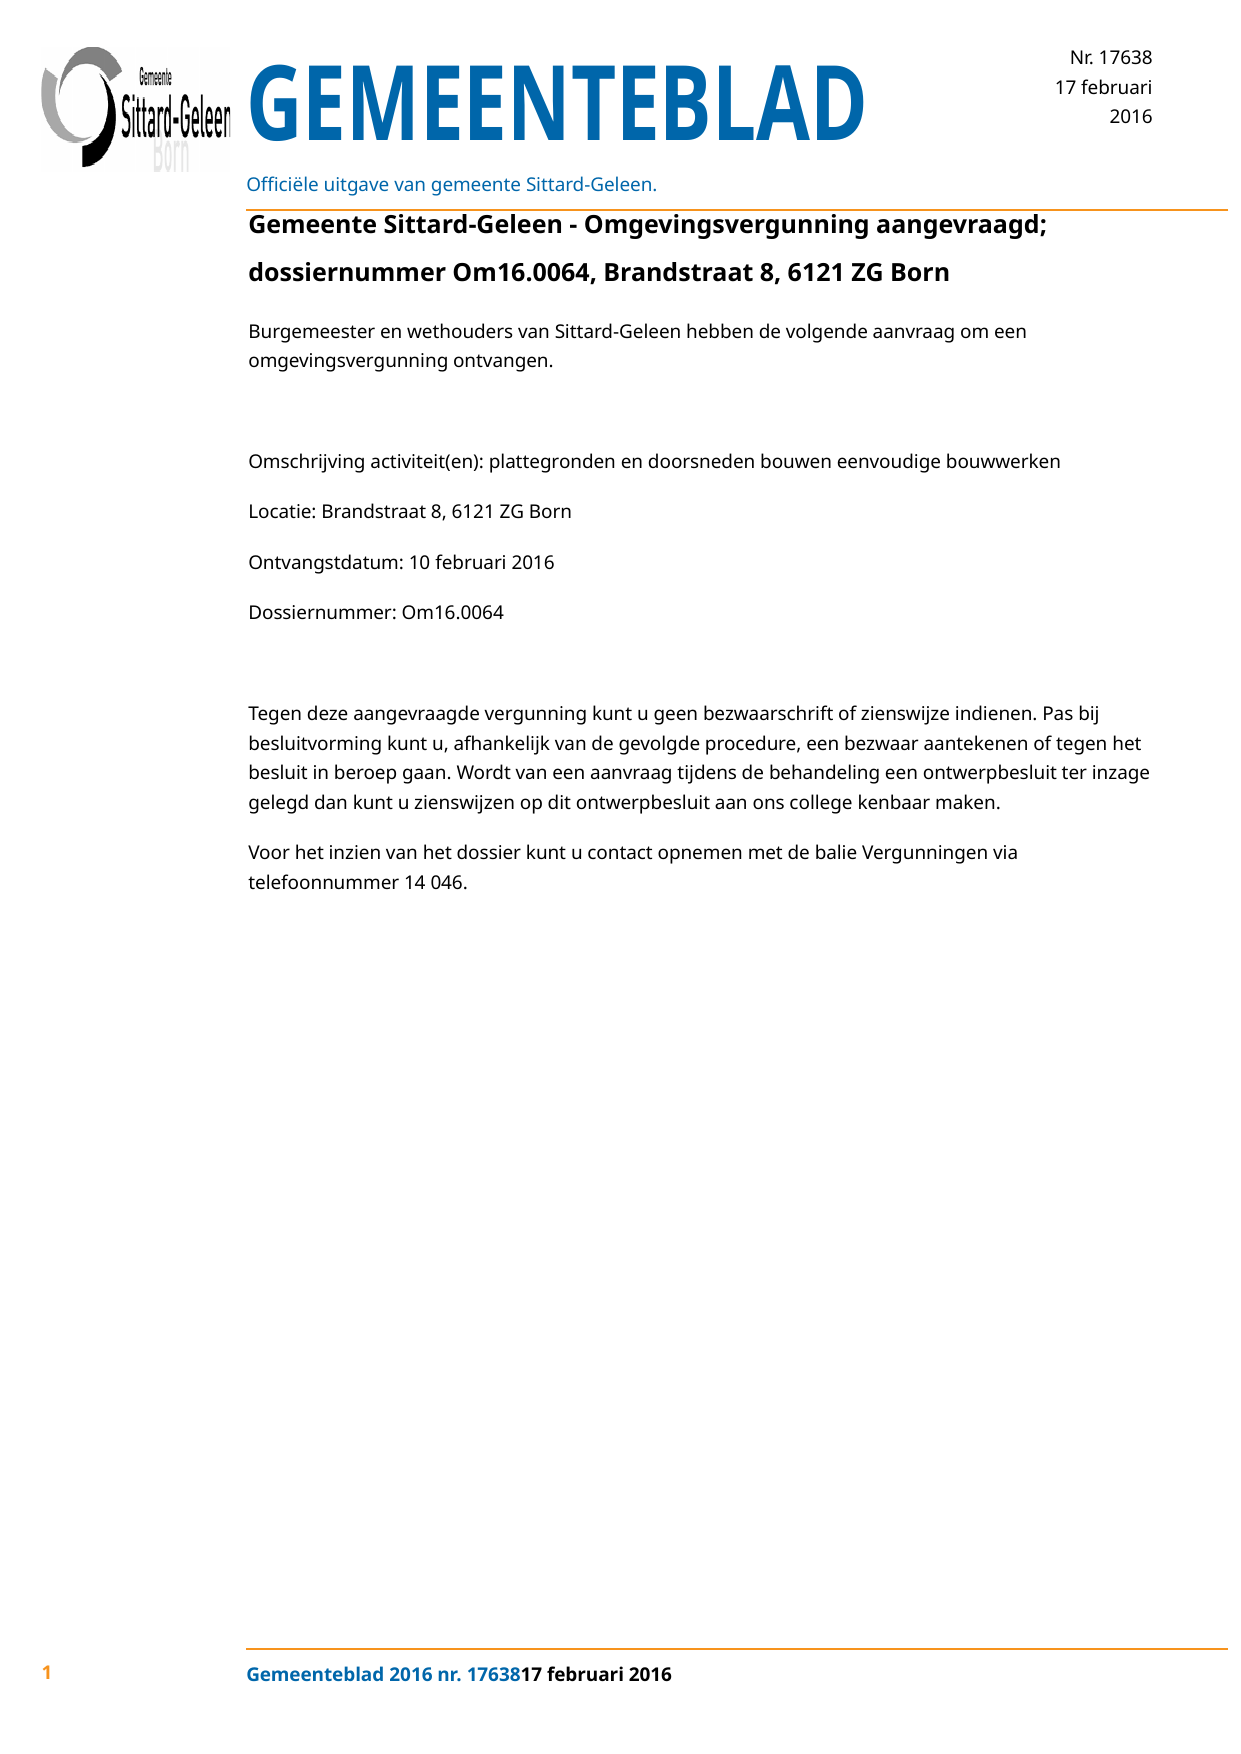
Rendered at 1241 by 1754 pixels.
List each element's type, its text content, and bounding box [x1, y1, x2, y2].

text Tegen deze aangevraagde vergunning kunt u geen bezwaarschrift of zienswijze indienen. Pas bij besluitvorming kunt u, afhankelijk van de gevolgde procedure, een bezwaar aantekenen of tegen het besluit in beroep gaan. Wordt van een aanvraag tijdens de behandeling een ontwerpbesluit ter inzage gelegd dan kunt u zienswijzen op dit ontwerpbesluit aan ons college kenbaar maken. [248, 700, 1152, 815]
text Dossiernummer: Om16.0064 [248, 599, 1152, 625]
text Omschrijving activiteit(en): plattegronden en doorsneden bouwen eenvoudige bouwwerken [248, 448, 1152, 474]
text Burgemeester en wethouders van Sittard-Geleen hebben de volgende aanvraag om een omgevingsvergunning ontvangen. [248, 318, 1152, 373]
text Voor het inzien van het dossier kunt u contact opnemen met de balie Vergunningen via telefoonnummer 14 046. [248, 839, 1152, 895]
text Locatie: Brandstraat 8, 6121 ZG Born [248, 499, 1152, 524]
text Ontvangstdatum: 10 februari 2016 [248, 549, 1152, 575]
picture [41, 47, 231, 172]
text Gemeente Sittard-Geleen - Omgevingsvergunning aangevraagd; dossiernummer Om16.0064, Brandstraat 8, 6121 ZG Born [248, 211, 1152, 288]
